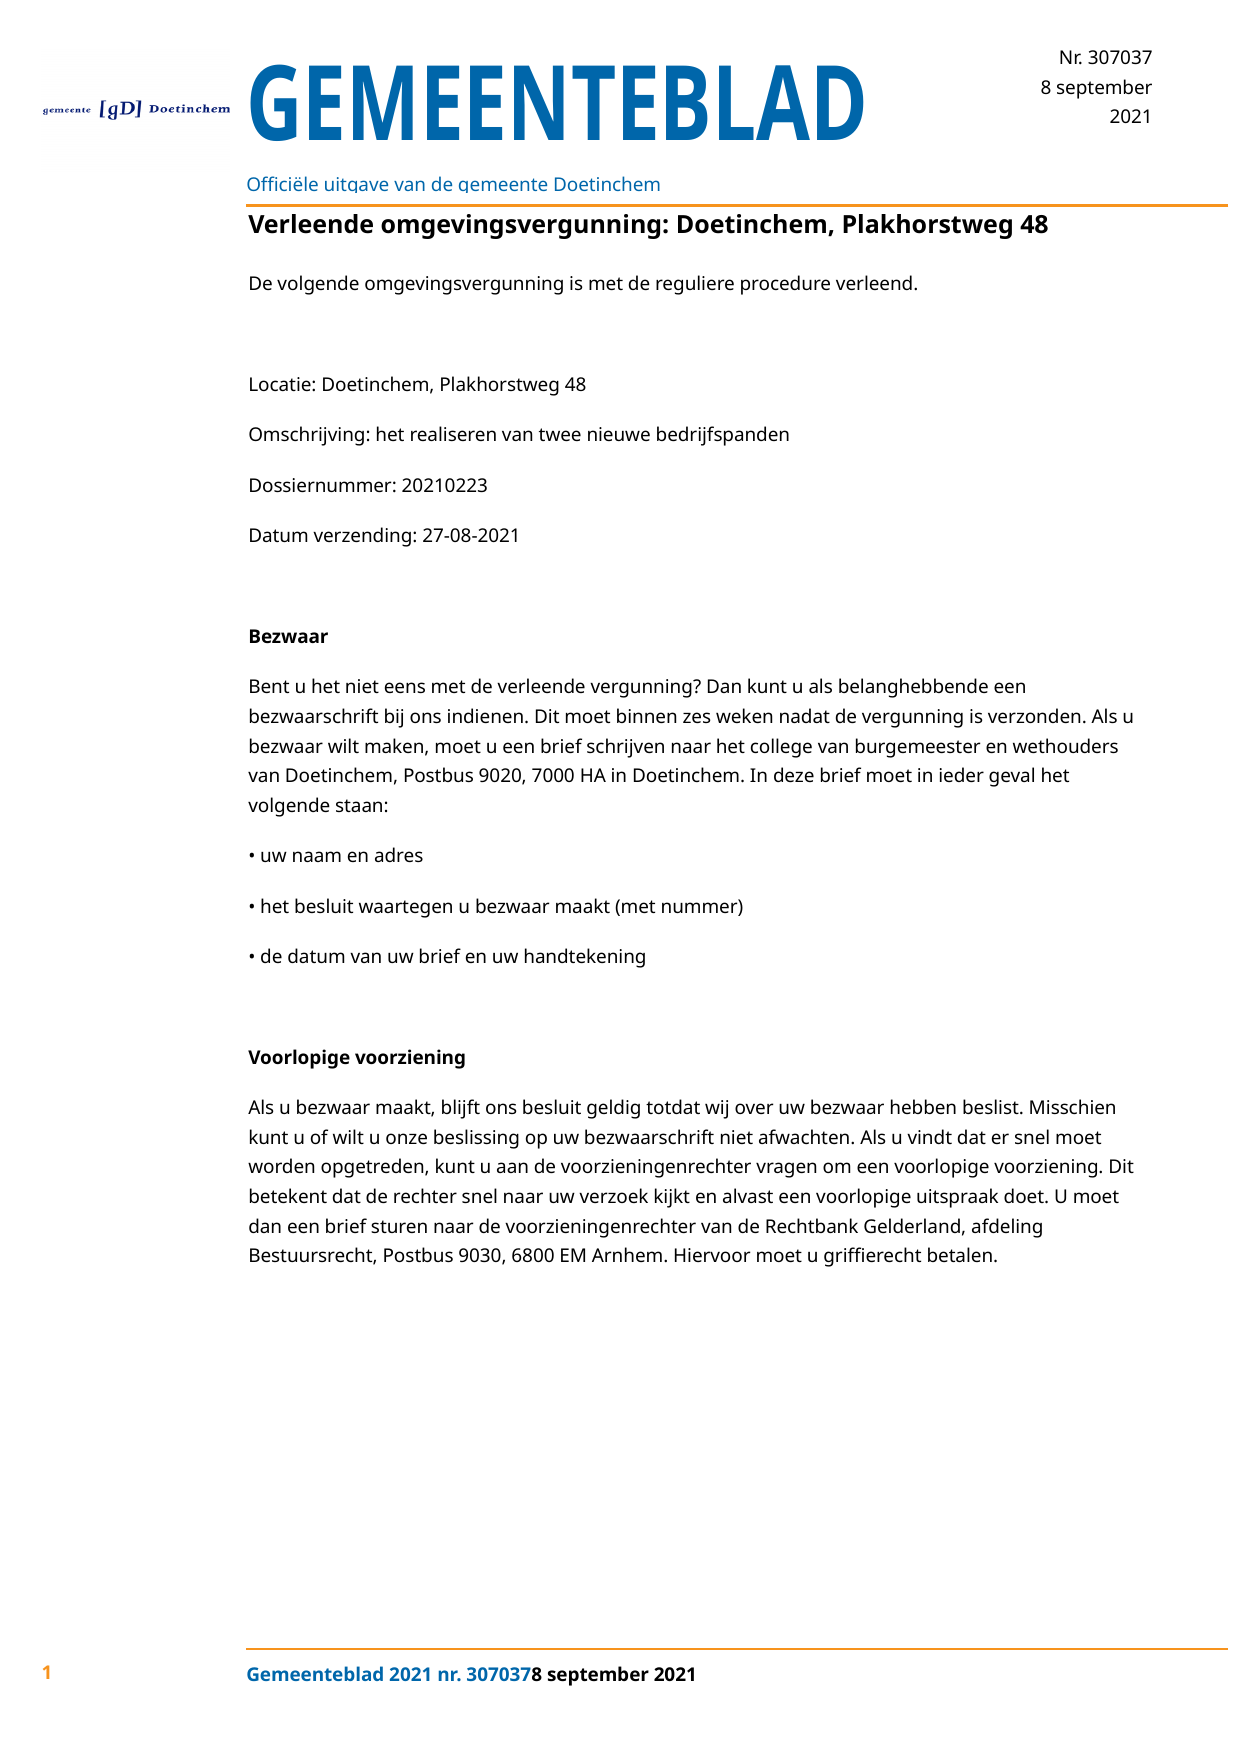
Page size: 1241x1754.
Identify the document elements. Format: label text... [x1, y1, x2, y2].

text Voorlopige voorziening [248, 1044, 1152, 1070]
text Als u bezwaar maakt, blijft ons besluit geldig totdat wij over uw bezwaar hebben beslist. Misschien kunt u of wilt u onze beslissing op uw bezwaarschrift niet afwachten. Als u vindt dat er snel moet worden opgetreden, kunt u aan de voorzieningenrechter vragen om een voorlopige voorziening. Dit betekent dat de rechter snel naar uw verzoek kijkt en alvast een voorlopige uitspraak doet. U moet dan een brief sturen naar de voorzieningenrechter van de Rechtbank Gelderland, afdeling Bestuursrecht, Postbus 9030, 6800 EM Arnhem. Hiervoor moet u griffierecht betalen. [248, 1094, 1152, 1268]
text • het besluit waartegen u bezwaar maakt (met nummer) [248, 893, 1152, 918]
text Bezwaar [248, 623, 1152, 649]
text Omschrijving: het realiseren van twee nieuwe bedrijfspanden [248, 422, 1152, 447]
text Locatie: Doetinchem, Plakhorstweg 48 [248, 371, 1152, 397]
picture [41, 47, 231, 172]
text • de datum van uw brief en uw handtekening [248, 943, 1152, 969]
text • uw naam en adres [248, 842, 1152, 868]
text Dossiernummer: 20210223 [248, 472, 1152, 498]
text Verleende omgevingsvergunning: Doetinchem, Plakhorstweg 48 [248, 207, 1152, 241]
text Datum verzending: 27-08-2021 [248, 522, 1152, 548]
text Bent u het niet eens met de verleende vergunning? Dan kunt u als belanghebbende een bezwaarschrift bij ons indienen. Dit moet binnen zes weken nadat de vergunning is verzonden. Als u bezwaar wilt maken, moet u een brief schrijven naar het college van burgemeester en wethouders van Doetinchem, Postbus 9020, 7000 HA in Doetinchem. In deze brief moet in ieder geval het volgende staan: [248, 674, 1152, 818]
text De volgende omgevingsvergunning is met de reguliere procedure verleend. [248, 270, 1152, 296]
